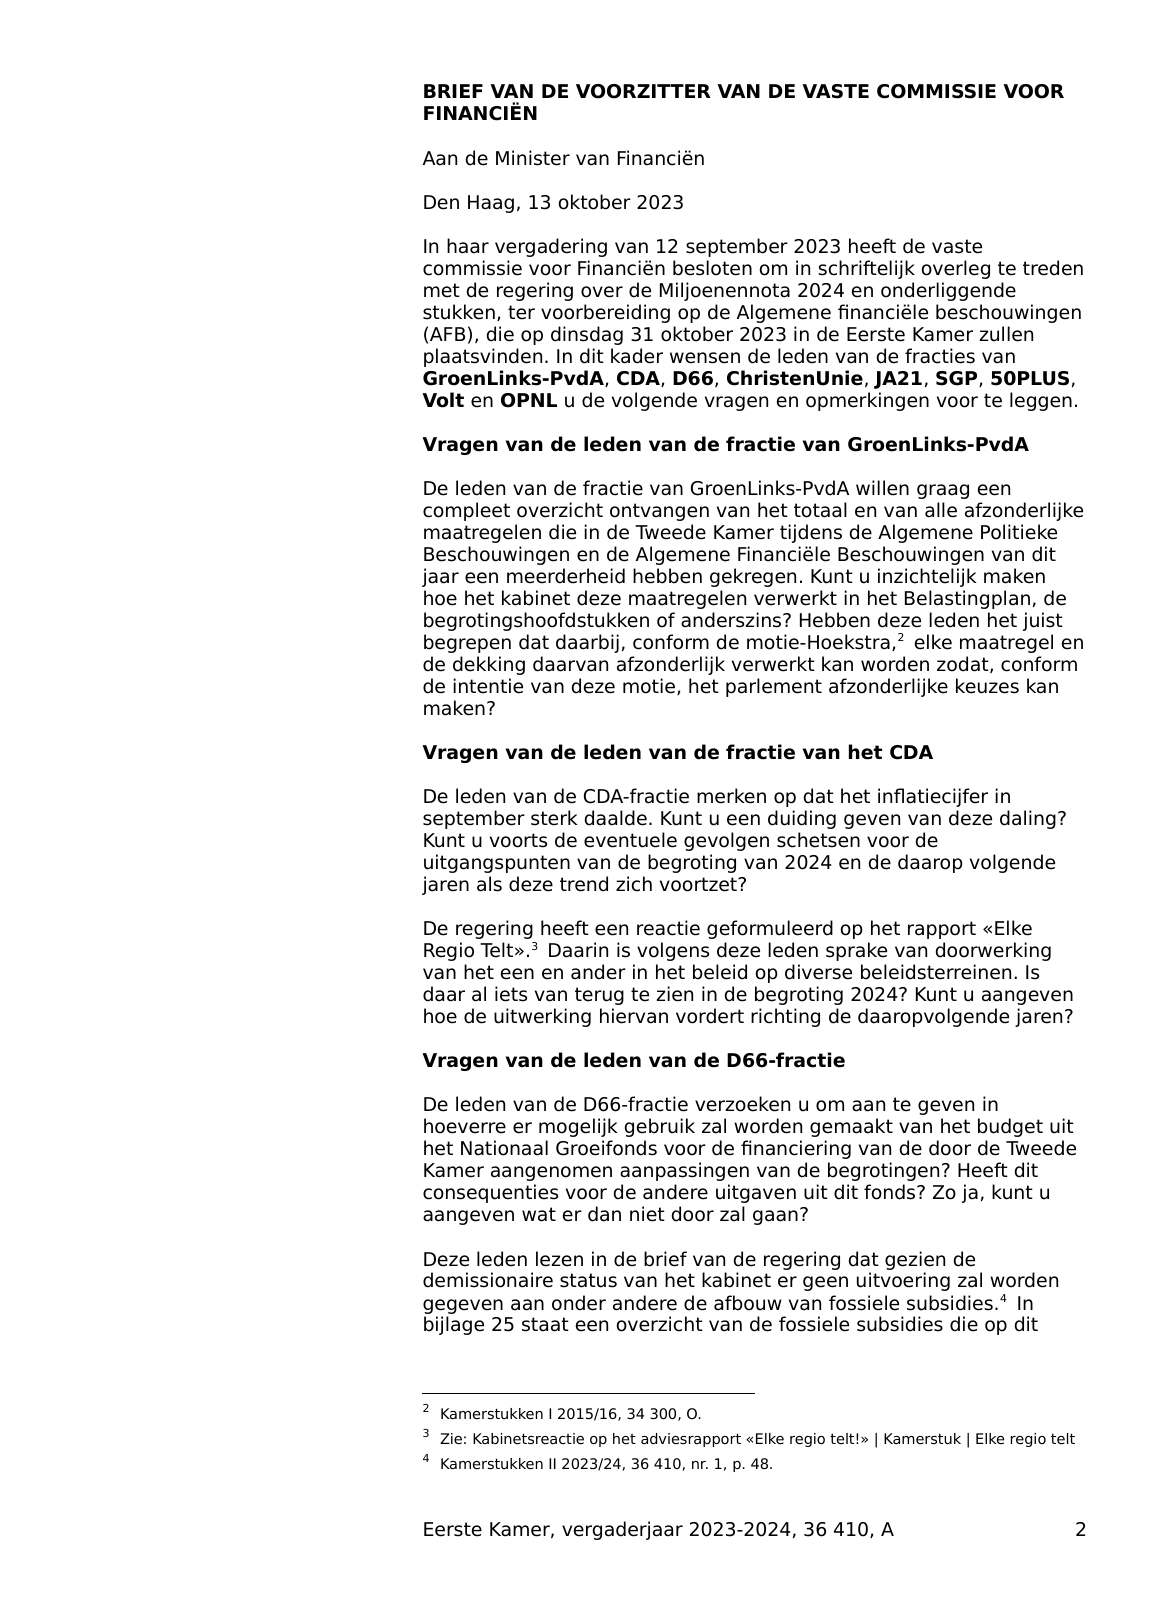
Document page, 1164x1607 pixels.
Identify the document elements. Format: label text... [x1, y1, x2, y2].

subtitle Vragen van de leden van de fractie van GroenLinks-PvdA [422, 434, 1087, 456]
text In haar vergadering van 12 september 2023 heeft de vaste commissie voor Financiën besloten om in schriftelijk overleg te treden met de regering over de Miljoenennota 2024 en onderliggende stukken, ter voorbereiding op de Algemene financiële beschouwingen (AFB), die op dinsdag 31 oktober 2023 in de Eerste Kamer zullen plaatsvinden. In dit kader wensen de leden van de fracties van GroenLinks-PvdA, CDA, D66, ChristenUnie, JA21, SGP, 50PLUS, Volt en OPNL u de volgende vragen en opmerkingen voor te leggen. [422, 236, 1087, 412]
text Den Haag, 13 oktober 2023 [422, 192, 1087, 213]
text Zie: Kabinetsreactie op het adviesrapport «Elke regio telt!» | Kamerstuk | Elke regio telt [422, 1427, 1087, 1449]
text De leden van de D66-fractie verzoeken u om aan te geven in hoeverre er mogelijk gebruik zal worden gemaakt van het budget uit het Nationaal Groeifonds voor de financiering van de door de Tweede Kamer aangenomen aanpassingen van de begrotingen? Heeft dit consequenties voor de andere uitgaven uit dit fonds? Zo ja, kunt u aangeven wat er dan niet door zal gaan? [422, 1094, 1087, 1226]
text De leden van de fractie van GroenLinks-PvdA willen graag een compleet overzicht ontvangen van het totaal en van alle afzonderlijke maatregelen die in de Tweede Kamer tijdens de Algemene Politieke Beschouwingen en de Algemene Financiële Beschouwingen van dit jaar een meerderheid hebben gekregen. Kunt u inzichtelijk maken hoe het kabinet deze maatregelen verwerkt in het Belastingplan, de begrotingshoofdstukken of anderszins? Hebben deze leden het juist begrepen dat daarbij, conform de motie-Hoekstra, elke maatregel en de dekking daarvan afzonderlijk verwerkt kan worden zodat, conform de intentie van deze motie, het parlement afzonderlijke keuzes kan maken? [422, 478, 1087, 720]
text Kamerstukken II 2023/24, 36 410, nr. 1, p. 48. [422, 1452, 1087, 1474]
text De regering heeft een reactie geformuleerd op het rapport «Elke Regio Telt». Daarin is volgens deze leden sprake van doorwerking van het een en ander in het beleid op diverse beleidsterreinen. Is daar al iets van terug te zien in de begroting 2024? Kunt u aangeven hoe de uitwerking hiervan vordert richting de daaropvolgende jaren? [422, 918, 1087, 1028]
text De leden van de CDA-fractie merken op dat het inflatiecijfer in september sterk daalde. Kunt u een duiding geven van deze daling? Kunt u voorts de eventuele gevolgen schetsen voor de uitgangspunten van de begroting van 2024 en de daarop volgende jaren als deze trend zich voortzet? [422, 786, 1087, 896]
text Deze leden lezen in de brief van de regering dat gezien de demissionaire status van het kabinet er geen uitvoering zal worden gegeven aan onder andere de afbouw van fossiele subsidies. In bijlage 25 staat een overzicht van de fossiele subsidies die op dit [422, 1248, 1087, 1336]
subtitle BRIEF VAN DE VOORZITTER VAN DE VASTE COMMISSIE VOOR FINANCIËN [422, 81, 1087, 125]
subtitle Vragen van de leden van de D66-fractie [422, 1050, 1087, 1072]
text Kamerstukken I 2015/16, 34 300, O. [422, 1402, 1087, 1424]
text Aan de Minister van Financiën [422, 147, 1087, 169]
subtitle Vragen van de leden van de fractie van het CDA [422, 742, 1087, 764]
